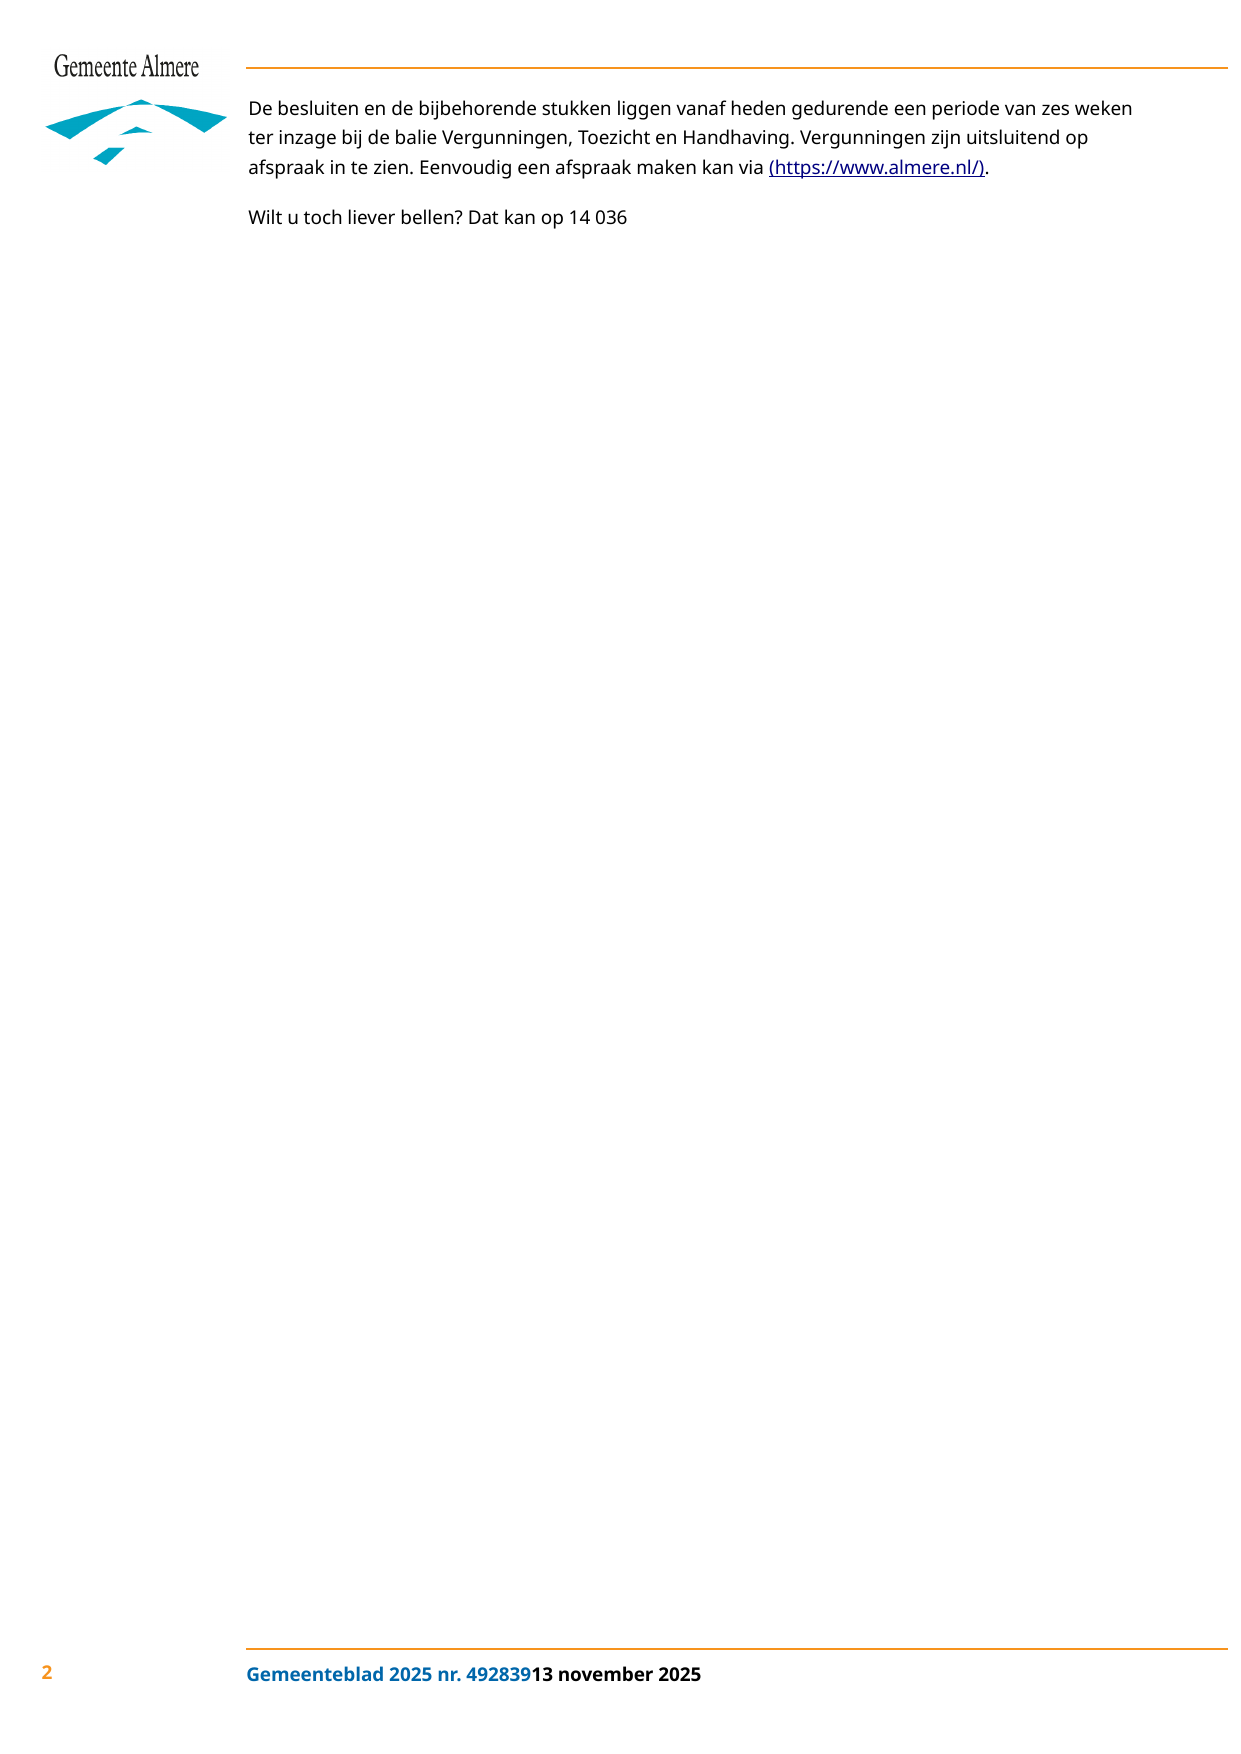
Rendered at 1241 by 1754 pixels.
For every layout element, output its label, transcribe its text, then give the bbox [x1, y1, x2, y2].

text Wilt u toch liever bellen? Dat kan op 14 036 [248, 204, 1152, 230]
picture [41, 47, 231, 172]
text De besluiten en de bijbehorende stukken liggen vanaf heden gedurende een periode van zes weken ter inzage bij de balie Vergunningen, Toezicht en Handhaving. Vergunningen zijn uitsluitend op afspraak in te zien. Eenvoudig een afspraak maken kan via (https://www.almere.nl/). [248, 95, 1152, 180]
